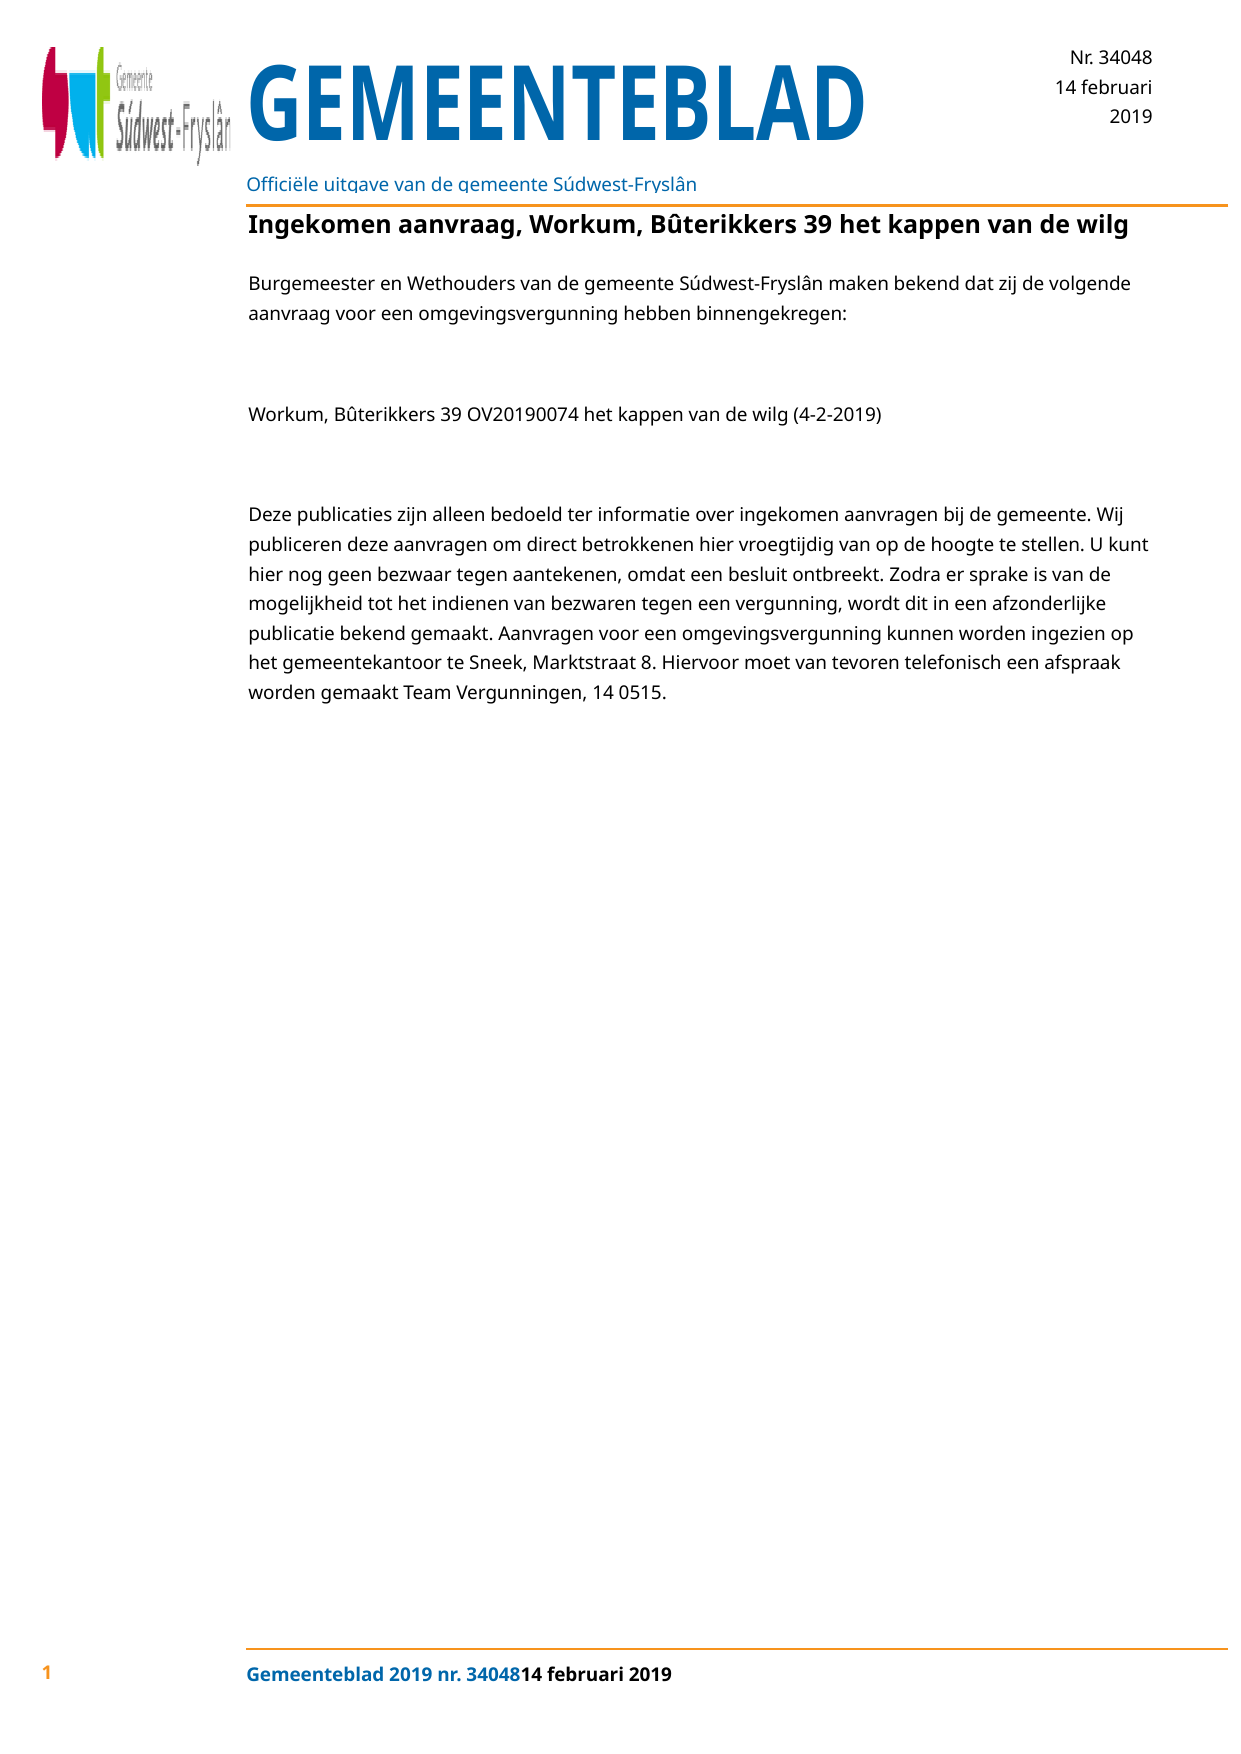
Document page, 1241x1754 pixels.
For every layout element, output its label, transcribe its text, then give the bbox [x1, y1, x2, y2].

text Burgemeester en Wethouders van de gemeente Súdwest-Fryslân maken bekend dat zij de volgende aanvraag voor een omgevingsvergunning hebben binnengekregen: [248, 270, 1152, 326]
text Workum, Bûterikkers 39 OV20190074 het kappen van de wilg (4-2-2019) [248, 401, 1152, 426]
text Deze publicaties zijn alleen bedoeld ter informatie over ingekomen aanvragen bij de gemeente. Wij publiceren deze aanvragen om direct betrokkenen hier vroegtijdig van op de hoogte te stellen. U kunt hier nog geen bezwaar tegen aantekenen, omdat een besluit ontbreekt. Zodra er sprake is van de mogelijkheid tot het indienen van bezwaren tegen een vergunning, wordt dit in een afzonderlijke publicatie bekend gemaakt. Aanvragen voor een omgevingsvergunning kunnen worden ingezien op het gemeentekantoor te Sneek, Marktstraat 8. Hiervoor moet van tevoren telefonisch een afspraak worden gemaakt Team Vergunningen, 14 0515. [248, 502, 1152, 705]
text Ingekomen aanvraag, Workum, Bûterikkers 39 het kappen van de wilg [248, 207, 1152, 241]
picture [41, 47, 231, 172]
